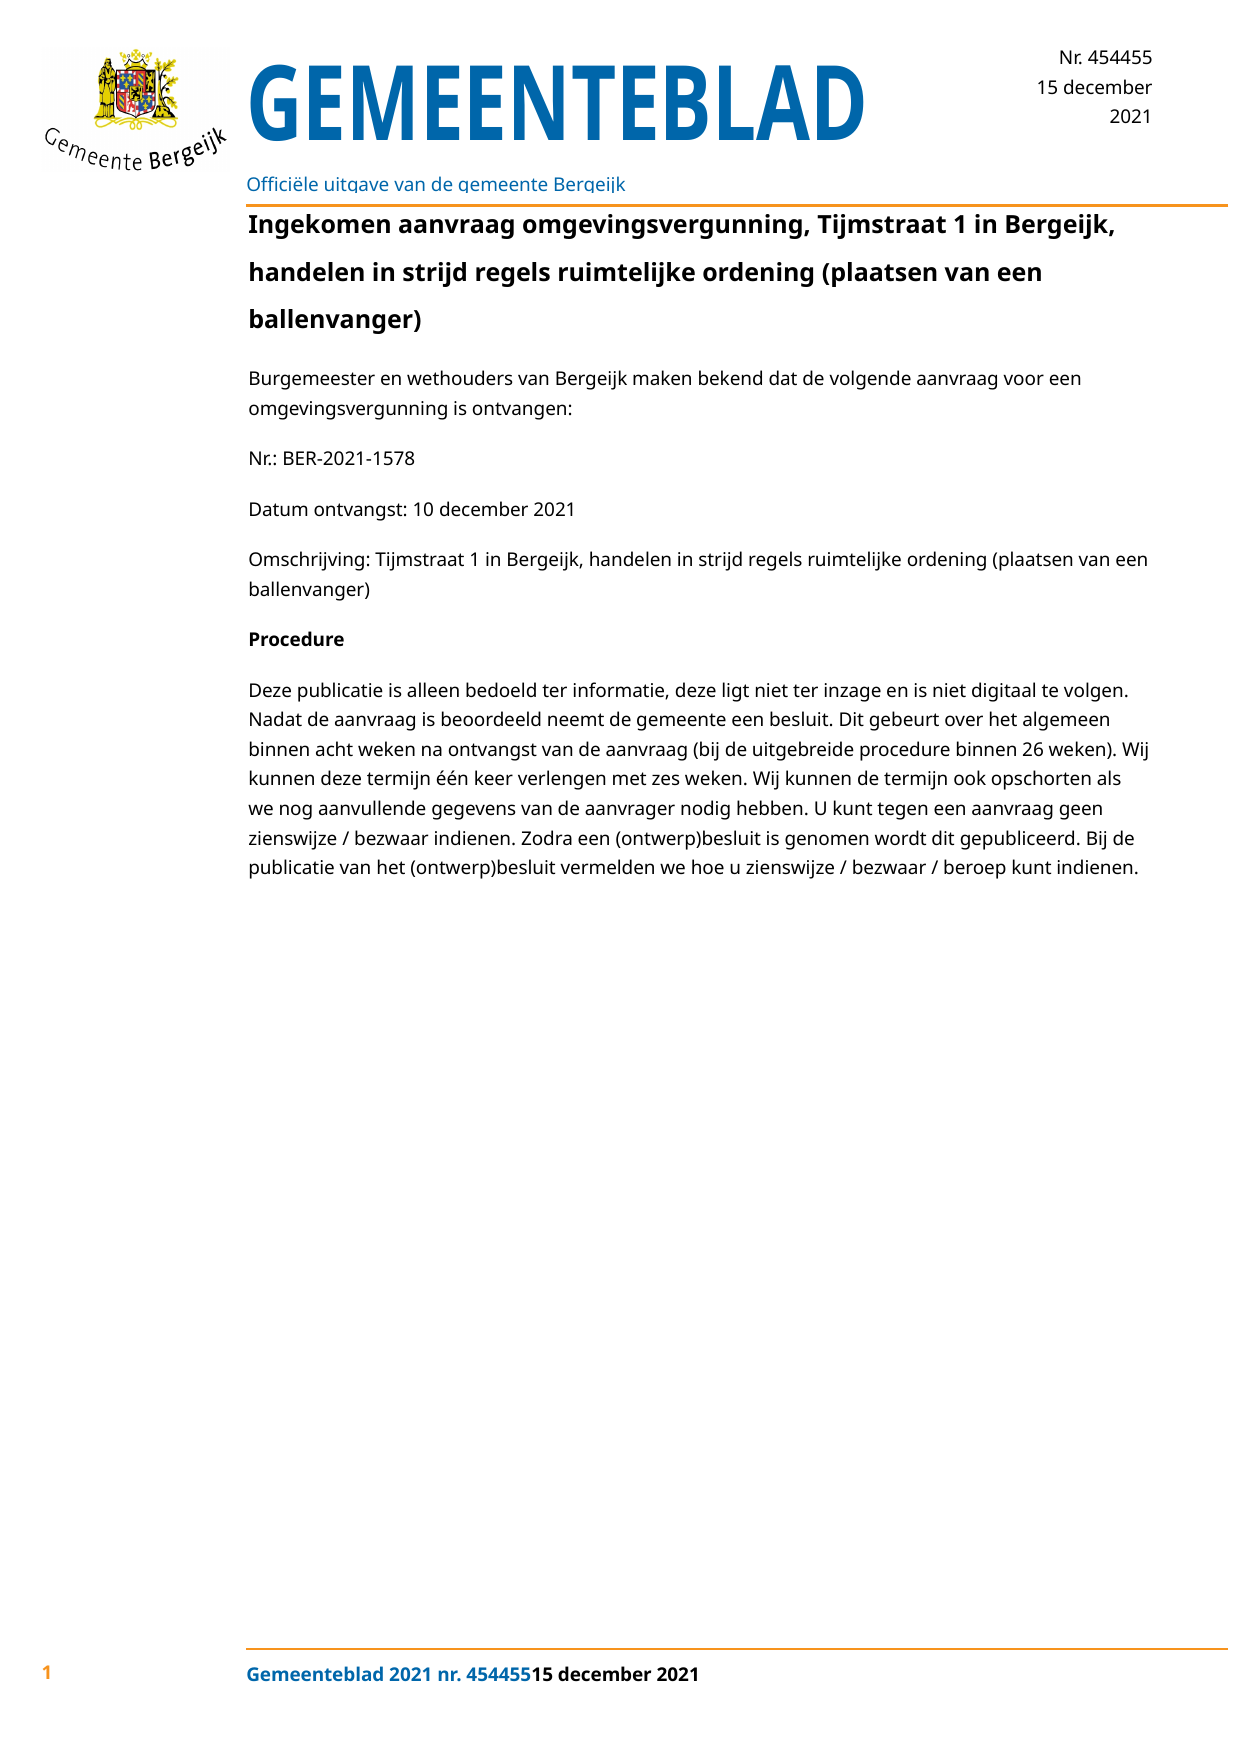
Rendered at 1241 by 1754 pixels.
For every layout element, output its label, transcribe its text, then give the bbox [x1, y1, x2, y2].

text Ingekomen aanvraag omgevingsvergunning, Tijmstraat 1 in Bergeijk, handelen in strijd regels ruimtelijke ordening (plaatsen van een ballenvanger) [248, 207, 1152, 336]
text Nr.: BER-2021-1578 [248, 446, 1152, 471]
text Omschrijving: Tijmstraat 1 in Bergeijk, handelen in strijd regels ruimtelijke ordening (plaatsen van een ballenvanger) [248, 546, 1152, 602]
text Deze publicatie is alleen bedoeld ter informatie, deze ligt niet ter inzage en is niet digitaal te volgen. Nadat de aanvraag is beoordeeld neemt de gemeente een besluit. Dit gebeurt over het algemeen binnen acht weken na ontvangst van de aanvraag (bij de uitgebreide procedure binnen 26 weken). Wij kunnen deze termijn één keer verlengen met zes weken. Wij kunnen de termijn ook opschorten als we nog aanvullende gegevens van de aanvrager nodig hebben. U kunt tegen een aanvraag geen zienswijze / bezwaar indienen. Zodra een (ontwerp)besluit is genomen wordt dit gepubliceerd. Bij de publicatie van het (ontwerp)besluit vermelden we hoe u zienswijze / bezwaar / beroep kunt indienen. [248, 677, 1152, 880]
text Datum ontvangst: 10 december 2021 [248, 496, 1152, 522]
picture [41, 47, 231, 172]
text Burgemeester en wethouders van Bergeijk maken bekend dat de volgende aanvraag voor een omgevingsvergunning is ontvangen: [248, 366, 1152, 421]
text Procedure [248, 626, 1152, 652]
